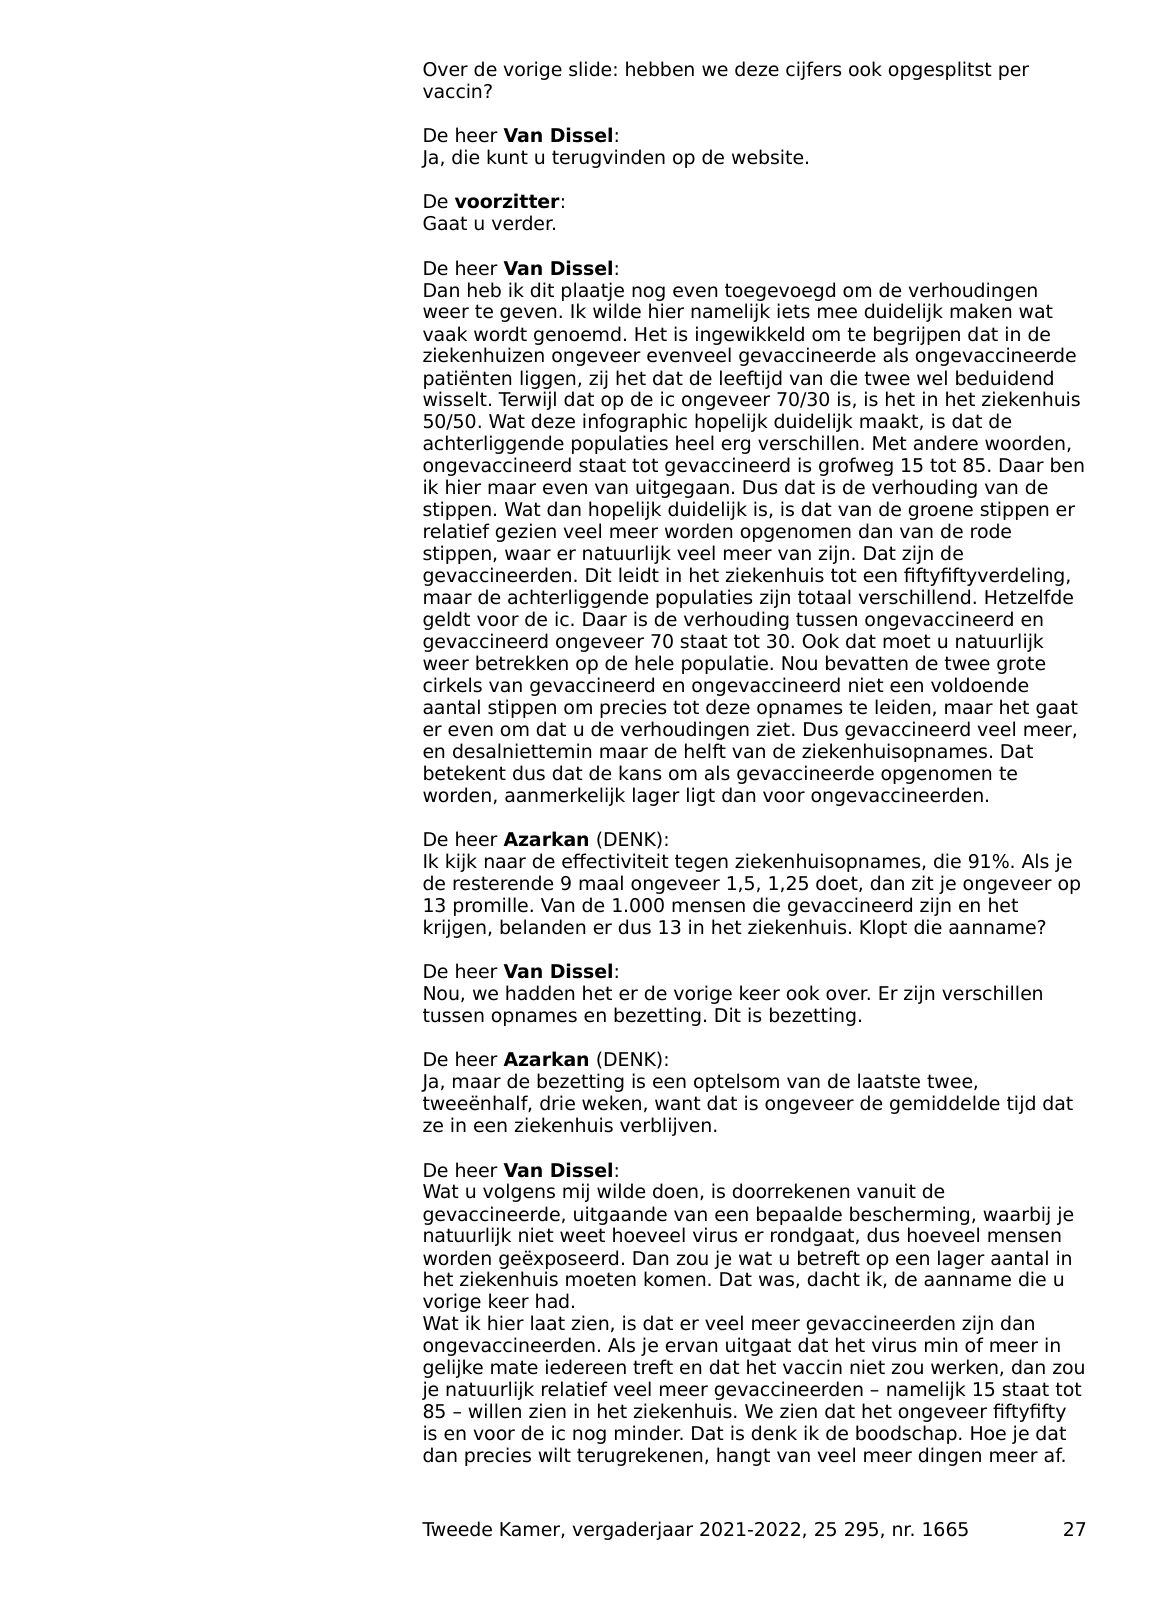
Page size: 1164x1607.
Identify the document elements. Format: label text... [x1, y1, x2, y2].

text Gaat u verder. [422, 213, 1087, 235]
text Wat u volgens mij wilde doen, is doorrekenen vanuit de gevaccineerde, uitgaande van een bepaalde bescherming, waarbij je natuurlijk niet weet hoeveel virus er rondgaat, dus hoeveel mensen worden geëxposeerd. Dan zou je wat u betreft op een lager aantal in het ziekenhuis moeten komen. Dat was, dacht ik, de aanname die u vorige keer had. [422, 1181, 1087, 1313]
text Ja, maar de bezetting is een optelsom van de laatste twee, tweeënhalf, drie weken, want dat is ongeveer de gemiddelde tijd dat ze in een ziekenhuis verblijven. [422, 1071, 1087, 1137]
text De heer Azarkan (DENK): [422, 829, 1087, 851]
text De voorzitter: [422, 191, 1087, 213]
text Over de vorige slide: hebben we deze cijfers ook opgesplitst per vaccin? [422, 59, 1087, 103]
text De heer Van Dissel: [422, 125, 1087, 147]
text De heer Van Dissel: [422, 257, 1087, 279]
text De heer Azarkan (DENK): [422, 1049, 1087, 1071]
text De heer Van Dissel: [422, 961, 1087, 983]
text Nou, we hadden het er de vorige keer ook over. Er zijn verschillen tussen opnames en bezetting. Dit is bezetting. [422, 983, 1087, 1027]
text Wat ik hier laat zien, is dat er veel meer gevaccineerden zijn dan ongevaccineerden. Als je ervan uitgaat dat het virus min of meer in gelijke mate iedereen treft en dat het vaccin niet zou werken, dan zou je natuurlijk relatief veel meer gevaccineerden – namelijk 15 staat tot 85 – willen zien in het ziekenhuis. We zien dat het ongeveer fiftyfifty is en voor de ic nog minder. Dat is denk ik de boodschap. Hoe je dat dan precies wilt terugrekenen, hangt van veel meer dingen meer af. [422, 1313, 1087, 1467]
text Ja, die kunt u terugvinden op de website. [422, 147, 1087, 169]
text Dan heb ik dit plaatje nog even toegevoegd om de verhoudingen weer te geven. Ik wilde hier namelijk iets mee duidelijk maken wat vaak wordt genoemd. Het is ingewikkeld om te begrijpen dat in de ziekenhuizen ongeveer evenveel gevaccineerde als ongevaccineerde patiënten liggen, zij het dat de leeftijd van die twee wel beduidend wisselt. Terwijl dat op de ic ongeveer 70/30 is, is het in het ziekenhuis 50/50. Wat deze infographic hopelijk duidelijk maakt, is dat de achterliggende populaties heel erg verschillen. Met andere woorden, ongevaccineerd staat tot gevaccineerd is grofweg 15 tot 85. Daar ben ik hier maar even van uitgegaan. Dus dat is de verhouding van de stippen. Wat dan hopelijk duidelijk is, is dat van de groene stippen er relatief gezien veel meer worden opgenomen dan van de rode stippen, waar er natuurlijk veel meer van zijn. Dat zijn de gevaccineerden. Dit leidt in het ziekenhuis tot een fiftyfiftyverdeling, maar de achterliggende populaties zijn totaal verschillend. Hetzelfde geldt voor de ic. Daar is de verhouding tussen ongevaccineerd en gevaccineerd ongeveer 70 staat tot 30. Ook dat moet u natuurlijk weer betrekken op de hele populatie. Nou bevatten de twee grote cirkels van gevaccineerd en ongevaccineerd niet een voldoende aantal stippen om precies tot deze opnames te leiden, maar het gaat er even om dat u de verhoudingen ziet. Dus gevaccineerd veel meer, en desalniettemin maar de helft van de ziekenhuisopnames. Dat betekent dus dat de kans om als gevaccineerde opgenomen te worden, aanmerkelijk lager ligt dan voor ongevaccineerden. [422, 279, 1087, 807]
text Ik kijk naar de effectiviteit tegen ziekenhuisopnames, die 91%. Als je de resterende 9 maal ongeveer 1,5, 1,25 doet, dan zit je ongeveer op 13 promille. Van de 1.000 mensen die gevaccineerd zijn en het krijgen, belanden er dus 13 in het ziekenhuis. Klopt die aanname? [422, 851, 1087, 939]
text De heer Van Dissel: [422, 1159, 1087, 1181]
